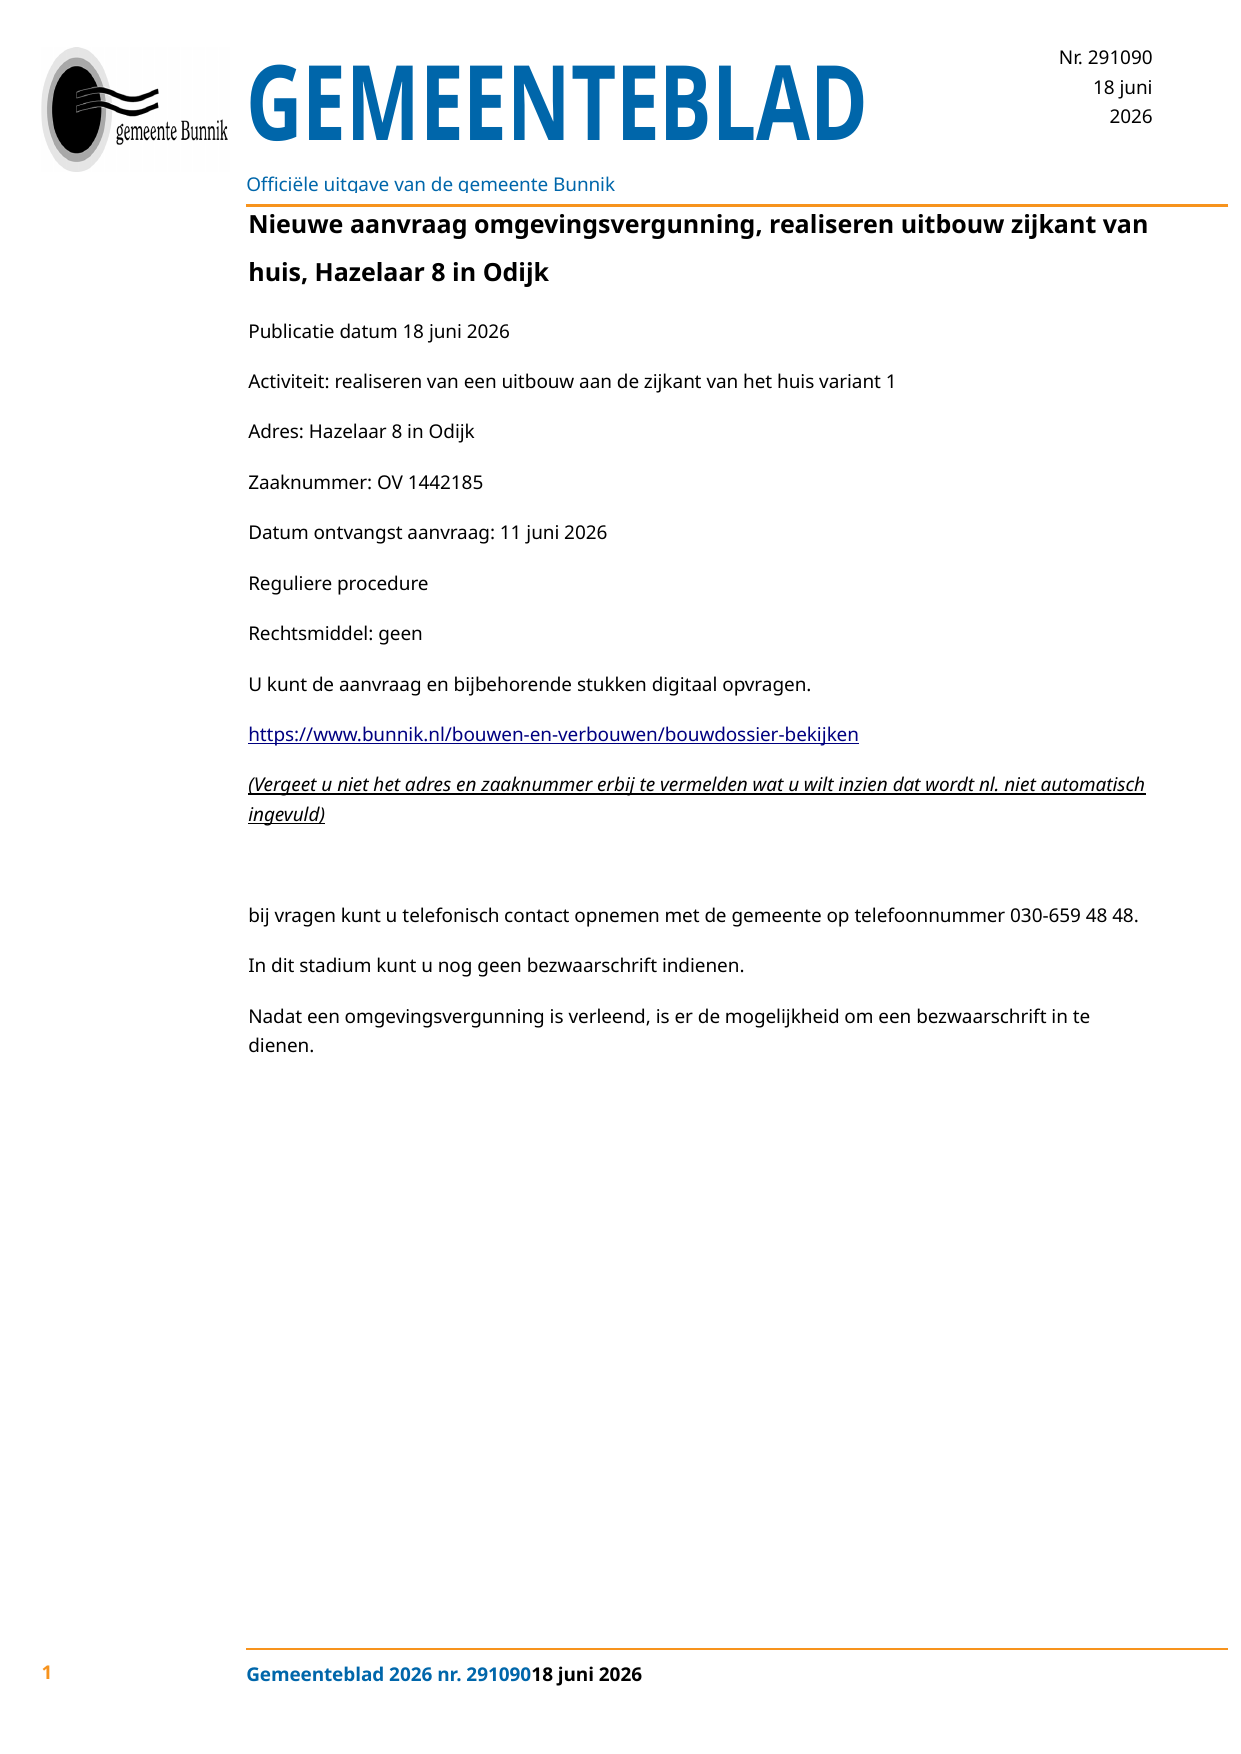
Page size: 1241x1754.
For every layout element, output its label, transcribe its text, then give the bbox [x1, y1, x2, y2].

text U kunt de aanvraag en bijbehorende stukken digitaal opvragen. [248, 671, 1152, 697]
text Nadat een omgevingsvergunning is verleend, is er de mogelijkheid om een bezwaarschrift in te dienen. [248, 1003, 1152, 1058]
text bij vragen kunt u telefonisch contact opnemen met de gemeente op telefoonnummer 030-659 48 48. [248, 902, 1152, 928]
text In dit stadium kunt u nog geen bezwaarschrift indienen. [248, 952, 1152, 978]
text Datum ontvangst aanvraag: 11 juni 2026 [248, 519, 1152, 545]
text Zaaknummer: OV 1442185 [248, 469, 1152, 495]
text Reguliere procedure [248, 570, 1152, 596]
text (Vergeet u niet het adres en zaaknummer erbij te vermelden wat u wilt inzien dat wordt nl. niet automatisch ingevuld) [248, 772, 1152, 827]
text Adres: Hazelaar 8 in Odijk [248, 419, 1152, 444]
text Publicatie datum 18 juni 2026 [248, 318, 1152, 344]
picture [41, 47, 231, 172]
text https://www.bunnik.nl/bouwen-en-verbouwen/bouwdossier-bekijken [248, 721, 1152, 747]
text Activiteit: realiseren van een uitbouw aan de zijkant van het huis variant 1 [248, 368, 1152, 394]
text Nieuwe aanvraag omgevingsvergunning, realiseren uitbouw zijkant van huis, Hazelaar 8 in Odijk [248, 207, 1152, 288]
text Rechtsmiddel: geen [248, 620, 1152, 646]
